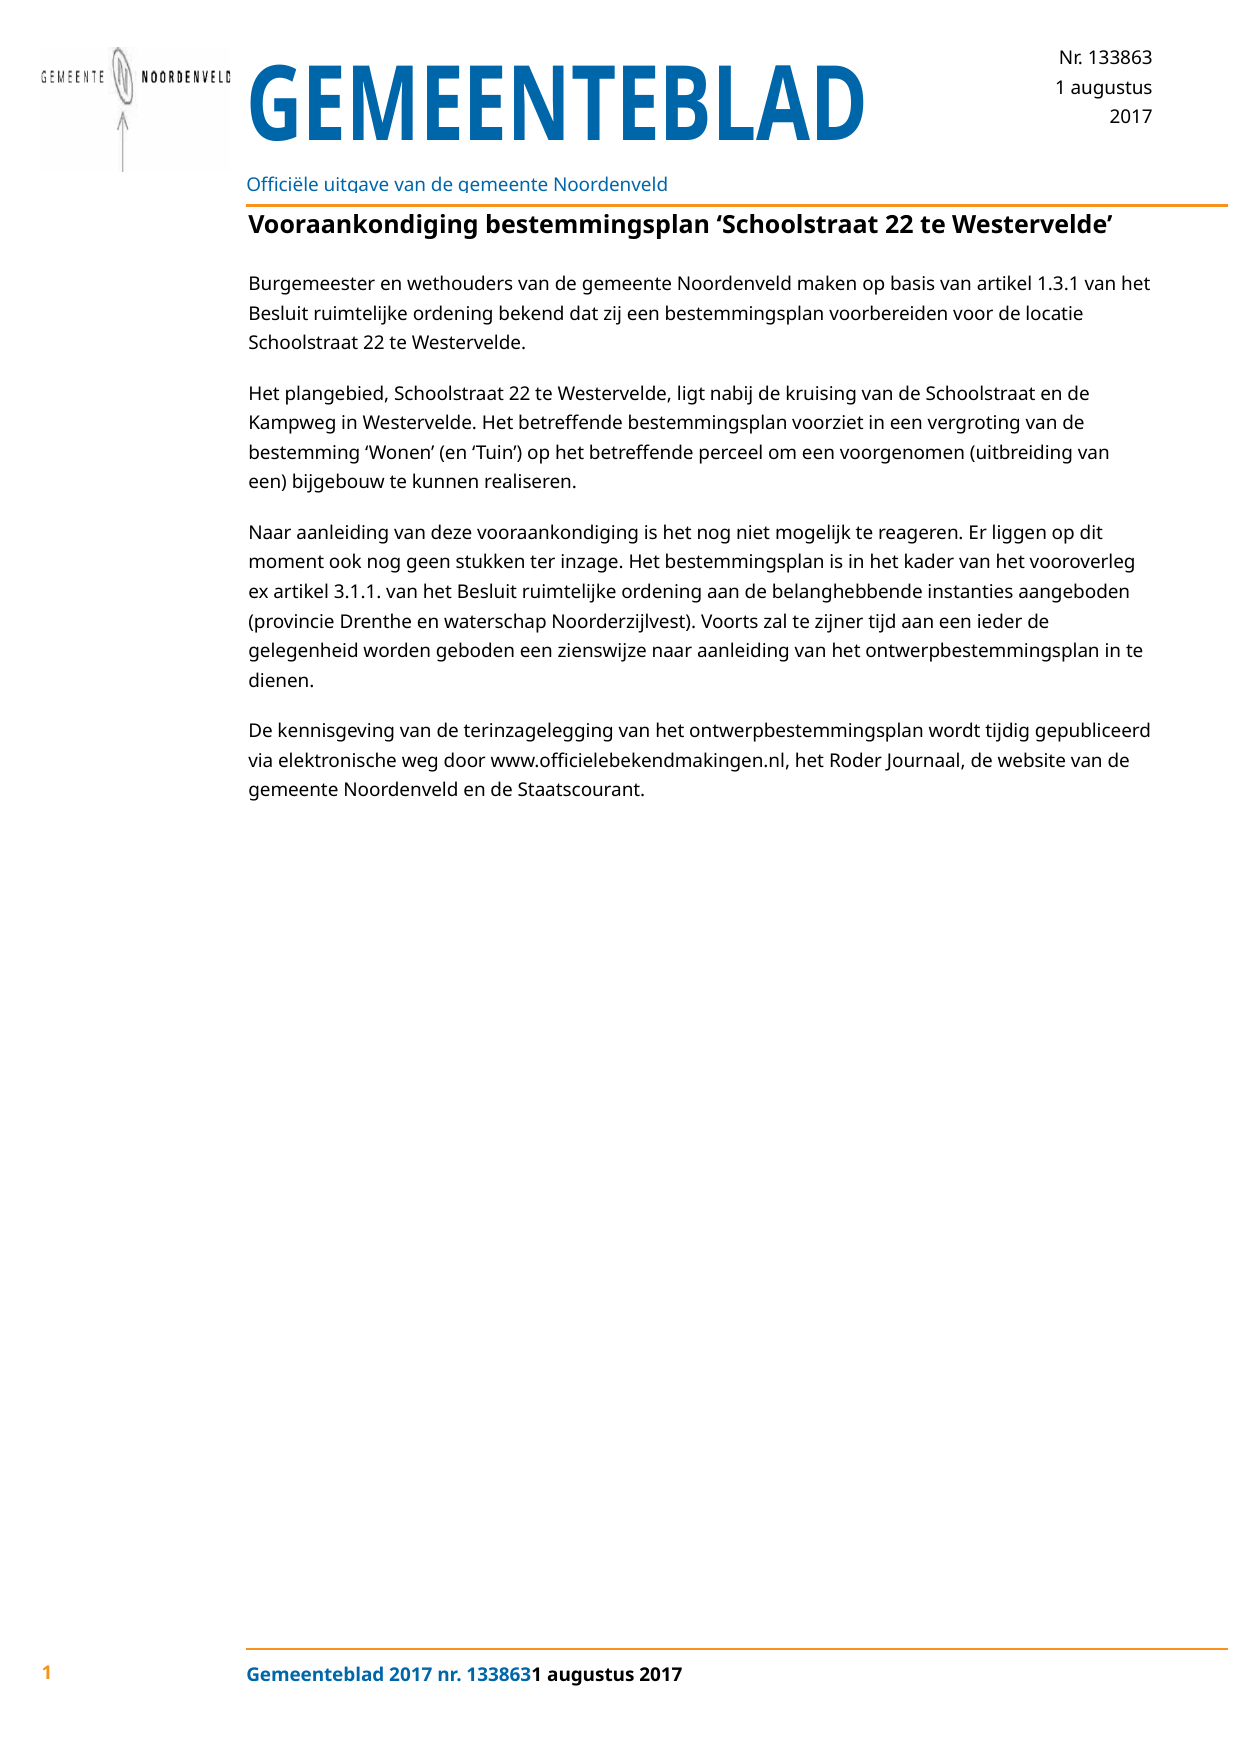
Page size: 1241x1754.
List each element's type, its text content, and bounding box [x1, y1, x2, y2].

text Het plangebied, Schoolstraat 22 te Westervelde, ligt nabij de kruising van de Schoolstraat en de Kampweg in Westervelde. Het betreffende bestemmingsplan voorziet in een vergroting van de bestemming ‘Wonen’ (en ‘Tuin’) op het betreffende perceel om een voorgenomen (uitbreiding van een) bijgebouw te kunnen realiseren. [248, 380, 1152, 494]
text De kennisgeving van de terinzagelegging van het ontwerpbestemmingsplan wordt tijdig gepubliceerd via elektronische weg door www.officielebekendmakingen.nl, het Roder Journaal, de website van de gemeente Noordenveld en de Staatscourant. [248, 717, 1152, 802]
picture [41, 47, 231, 172]
text Naar aanleiding van deze vooraankondiging is het nog niet mogelijk te reageren. Er liggen op dit moment ook nog geen stukken ter inzage. Het bestemmingsplan is in het kader van het vooroverleg ex artikel 3.1.1. van het Besluit ruimtelijke ordening aan de belanghebbende instanties aangeboden (provincie Drenthe en waterschap Noorderzijlvest). Voorts zal te zijner tijd aan een ieder de gelegenheid worden geboden een zienswijze naar aanleiding van het ontwerpbestemmingsplan in te dienen. [248, 519, 1152, 693]
text Burgemeester en wethouders van de gemeente Noordenveld maken op basis van artikel 1.3.1 van het Besluit ruimtelijke ordening bekend dat zij een bestemmingsplan voorbereiden voor de locatie Schoolstraat 22 te Westervelde. [248, 270, 1152, 355]
text Vooraankondiging bestemmingsplan ‘Schoolstraat 22 te Westervelde’ [248, 207, 1152, 241]
